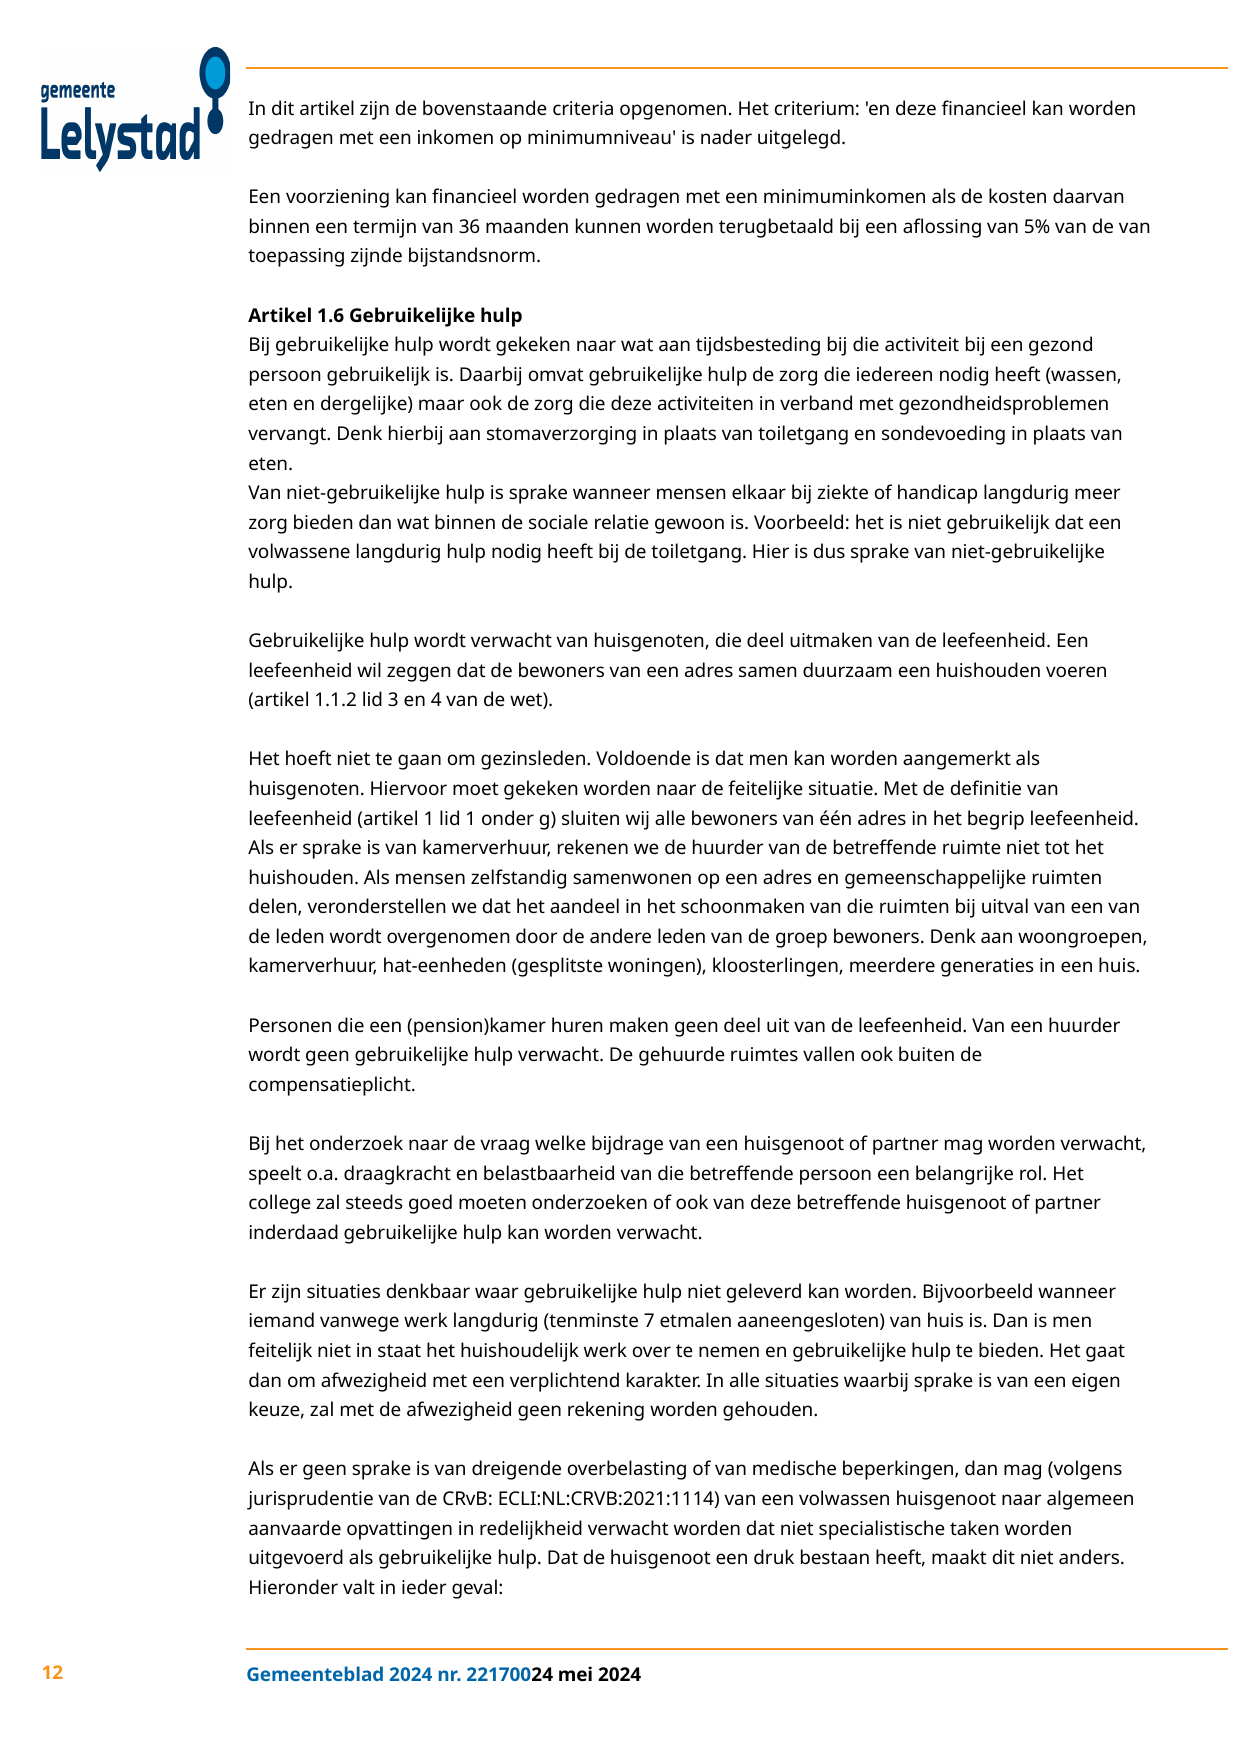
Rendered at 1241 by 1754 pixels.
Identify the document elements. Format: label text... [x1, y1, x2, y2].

text Het hoeft niet te gaan om gezinsleden. Voldoende is dat men kan worden aangemerkt als huisgenoten. Hiervoor moet gekeken worden naar de feitelijke situatie. Met de definitie van leefeenheid (artikel 1 lid 1 onder g) sluiten wij alle bewoners van één adres in het begrip leefeenheid. Als er sprake is van kamerverhuur, rekenen we de huurder van de betreffende ruimte niet tot het huishouden. Als mensen zelfstandig samenwonen op een adres en gemeenschappelijke ruimten delen, veronderstellen we dat het aandeel in het schoonmaken van die ruimten bij uitval van een van de leden wordt overgenomen door de andere leden van de groep bewoners. Denk aan woongroepen, kamerverhuur, hat-eenheden (gesplitste woningen), kloosterlingen, meerdere generaties in een huis. [248, 746, 1152, 978]
text Een voorziening kan financieel worden gedragen met een minimuminkomen als de kosten daarvan binnen een termijn van 36 maanden kunnen worden terugbetaald bij een aflossing van 5% van de van toepassing zijnde bijstandsnorm. [248, 183, 1152, 268]
picture [41, 47, 231, 172]
text Van niet-gebruikelijke hulp is sprake wanneer mensen elkaar bij ziekte of handicap langdurig meer zorg bieden dan wat binnen de sociale relatie gewoon is. Voorbeeld: het is niet gebruikelijk dat een volwassene langdurig hulp nodig heeft bij de toiletgang. Hier is dus sprake van niet-gebruikelijke hulp. [248, 479, 1152, 594]
text Gebruikelijke hulp wordt verwacht van huisgenoten, die deel uitmaken van de leefeenheid. Een leefeenheid wil zeggen dat de bewoners van een adres samen duurzaam een huishouden voeren (artikel 1.1.2 lid 3 en 4 van de wet). [248, 627, 1152, 712]
text Artikel 1.6 Gebruikelijke hulp [248, 302, 1152, 328]
text Bij gebruikelijke hulp wordt gekeken naar wat aan tijdsbesteding bij die activiteit bij een gezond persoon gebruikelijk is. Daarbij omvat gebruikelijke hulp de zorg die iedereen nodig heeft (wassen, eten en dergelijke) maar ook de zorg die deze activiteiten in verband met gezondheidsproblemen vervangt. Denk hierbij aan stomaverzorging in plaats van toiletgang en sondevoeding in plaats van eten. [248, 331, 1152, 476]
text In dit artikel zijn de bovenstaande criteria opgenomen. Het criterium: 'en deze financieel kan worden gedragen met een inkomen op minimumniveau' is nader uitgelegd. [248, 95, 1152, 150]
text Er zijn situaties denkbaar waar gebruikelijke hulp niet geleverd kan worden. Bijvoorbeeld wanneer iemand vanwege werk langdurig (tenminste 7 etmalen aaneengesloten) van huis is. Dan is men feitelijk niet in staat het huishoudelijk werk over te nemen en gebruikelijke hulp te bieden. Het gaat dan om afwezigheid met een verplichtend karakter. In alle situaties waarbij sprake is van een eigen keuze, zal met de afwezigheid geen rekening worden gehouden. [248, 1278, 1152, 1422]
text Bij het onderzoek naar de vraag welke bijdrage van een huisgenoot of partner mag worden verwacht, speelt o.a. draagkracht en belastbaarheid van die betreffende persoon een belangrijke rol. Het college zal steeds goed moeten onderzoeken of ook van deze betreffende huisgenoot of partner inderdaad gebruikelijke hulp kan worden verwacht. [248, 1130, 1152, 1245]
text Personen die een (pension)kamer huren maken geen deel uit van de leefeenheid. Van een huurder wordt geen gebruikelijke hulp verwacht. De gehuurde ruimtes vallen ook buiten de compensatieplicht. [248, 1012, 1152, 1097]
text Als er geen sprake is van dreigende overbelasting of van medische beperkingen, dan mag (volgens jurisprudentie van de CRvB: ECLI:NL:CRVB:2021:1114) van een volwassen huisgenoot naar algemeen aanvaarde opvattingen in redelijkheid verwacht worden dat niet specialistische taken worden uitgevoerd als gebruikelijke hulp. Dat de huisgenoot een druk bestaan heeft, maakt dit niet anders. Hieronder valt in ieder geval: [248, 1456, 1152, 1600]
